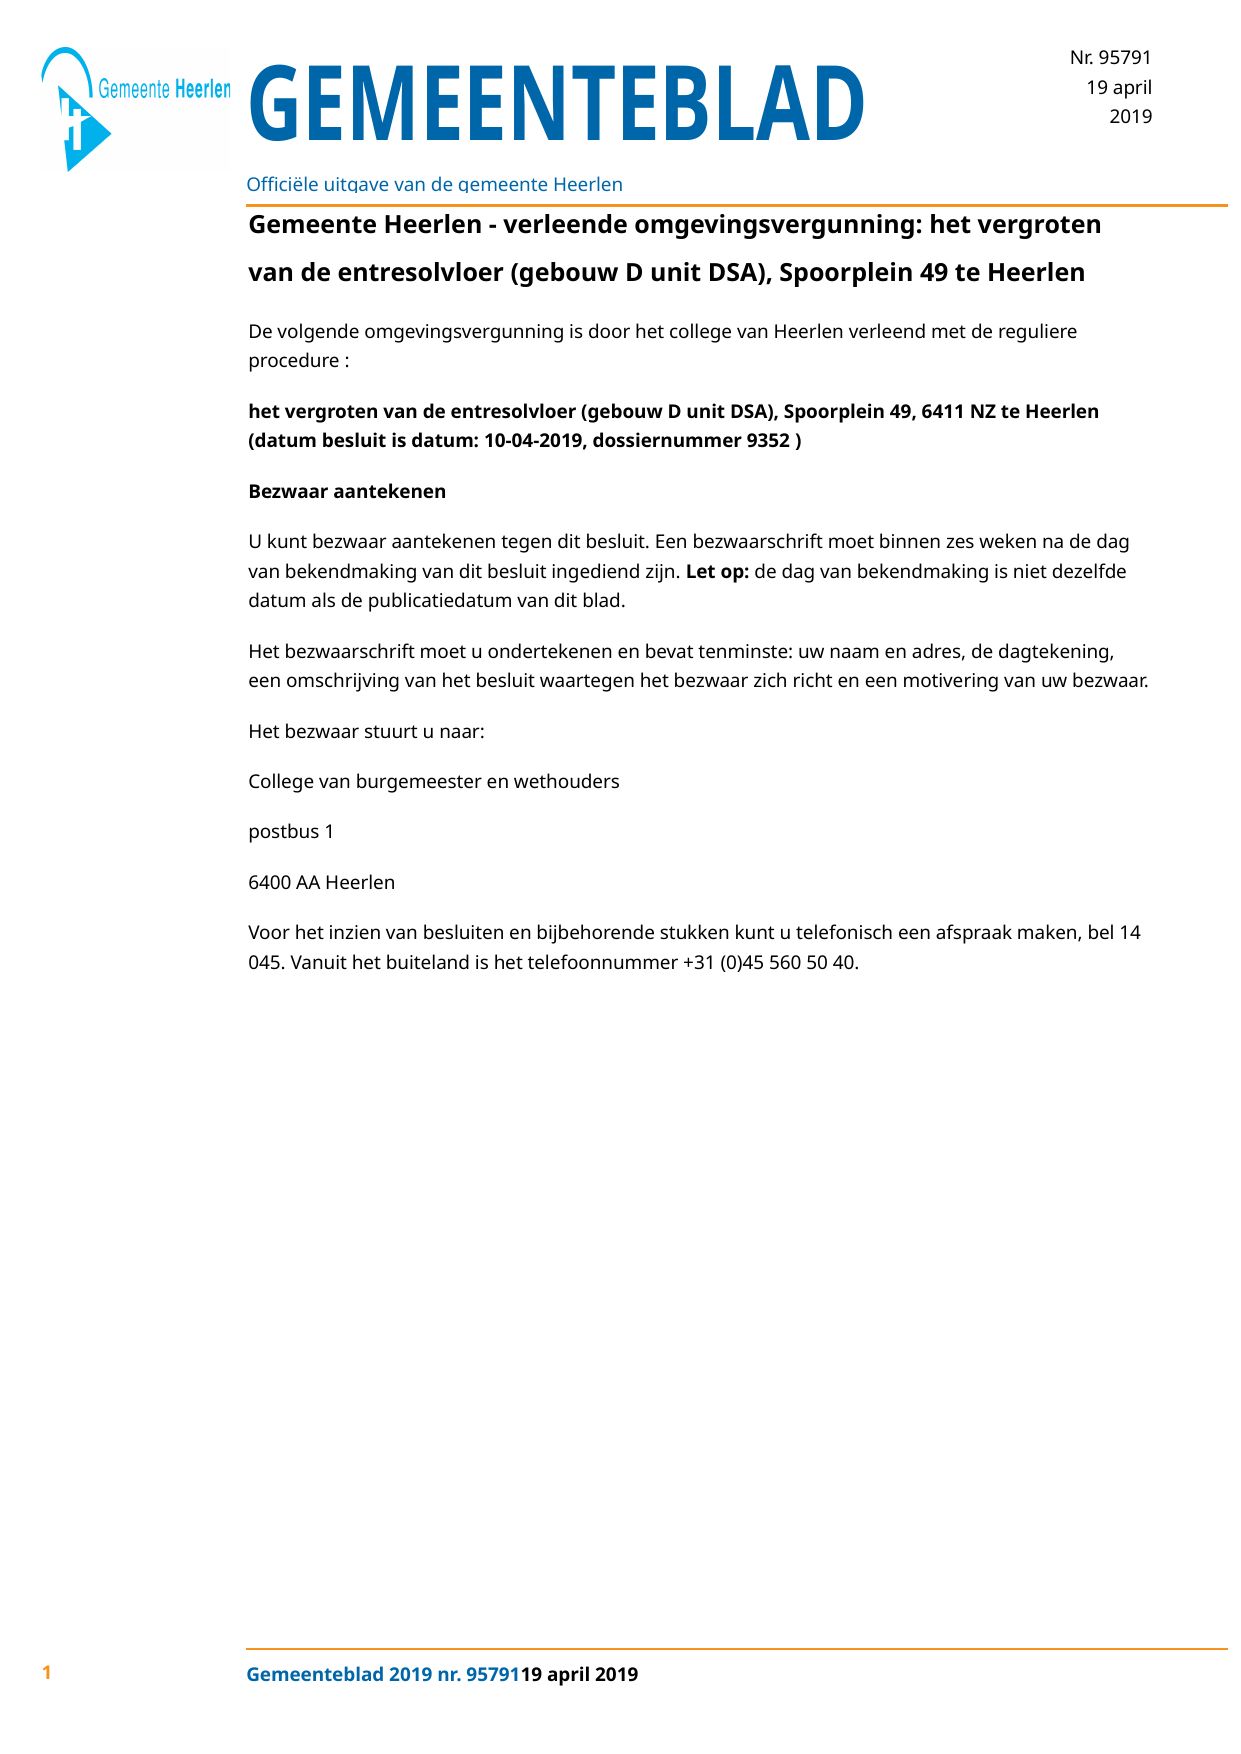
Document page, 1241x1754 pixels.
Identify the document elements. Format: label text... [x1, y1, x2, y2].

text College van burgemeester en wethouders [248, 768, 1152, 794]
text Het bezwaar stuurt u naar: [248, 718, 1152, 744]
text Het bezwaarschrift moet u ondertekenen en bevat tenminste: uw naam en adres, de dagtekening, een omschrijving van het besluit waartegen het bezwaar zich richt en een motivering van uw bezwaar. [248, 638, 1152, 693]
picture [41, 47, 58, 70]
text 6400 AA Heerlen [248, 869, 1152, 895]
text Bezwaar aantekenen [248, 478, 1152, 504]
picture [41, 47, 231, 172]
text U kunt bezwaar aantekenen tegen dit besluit. Een bezwaarschrift moet binnen zes weken na de dag van bekendmaking van dit besluit ingediend zijn. Let op: de dag van bekendmaking is niet dezelfde datum als de publicatiedatum van dit blad. [248, 528, 1152, 613]
text het vergroten van de entresolvloer (gebouw D unit DSA), Spoorplein 49, 6411 NZ te Heerlen (datum besluit is datum: 10-04-2019, dossiernummer 9352 ) [248, 398, 1152, 453]
text Voor het inzien van besluiten en bijbehorende stukken kunt u telefonisch een afspraak maken, bel 14 045. Vanuit het buiteland is het telefoonnummer +31 (0)45 560 50 40. [248, 919, 1152, 975]
text De volgende omgevingsvergunning is door het college van Heerlen verleend met de reguliere procedure : [248, 318, 1152, 373]
text postbus 1 [248, 819, 1152, 844]
text Gemeente Heerlen - verleende omgevingsvergunning: het vergroten van de entresolvloer (gebouw D unit DSA), Spoorplein 49 te Heerlen [248, 207, 1152, 288]
